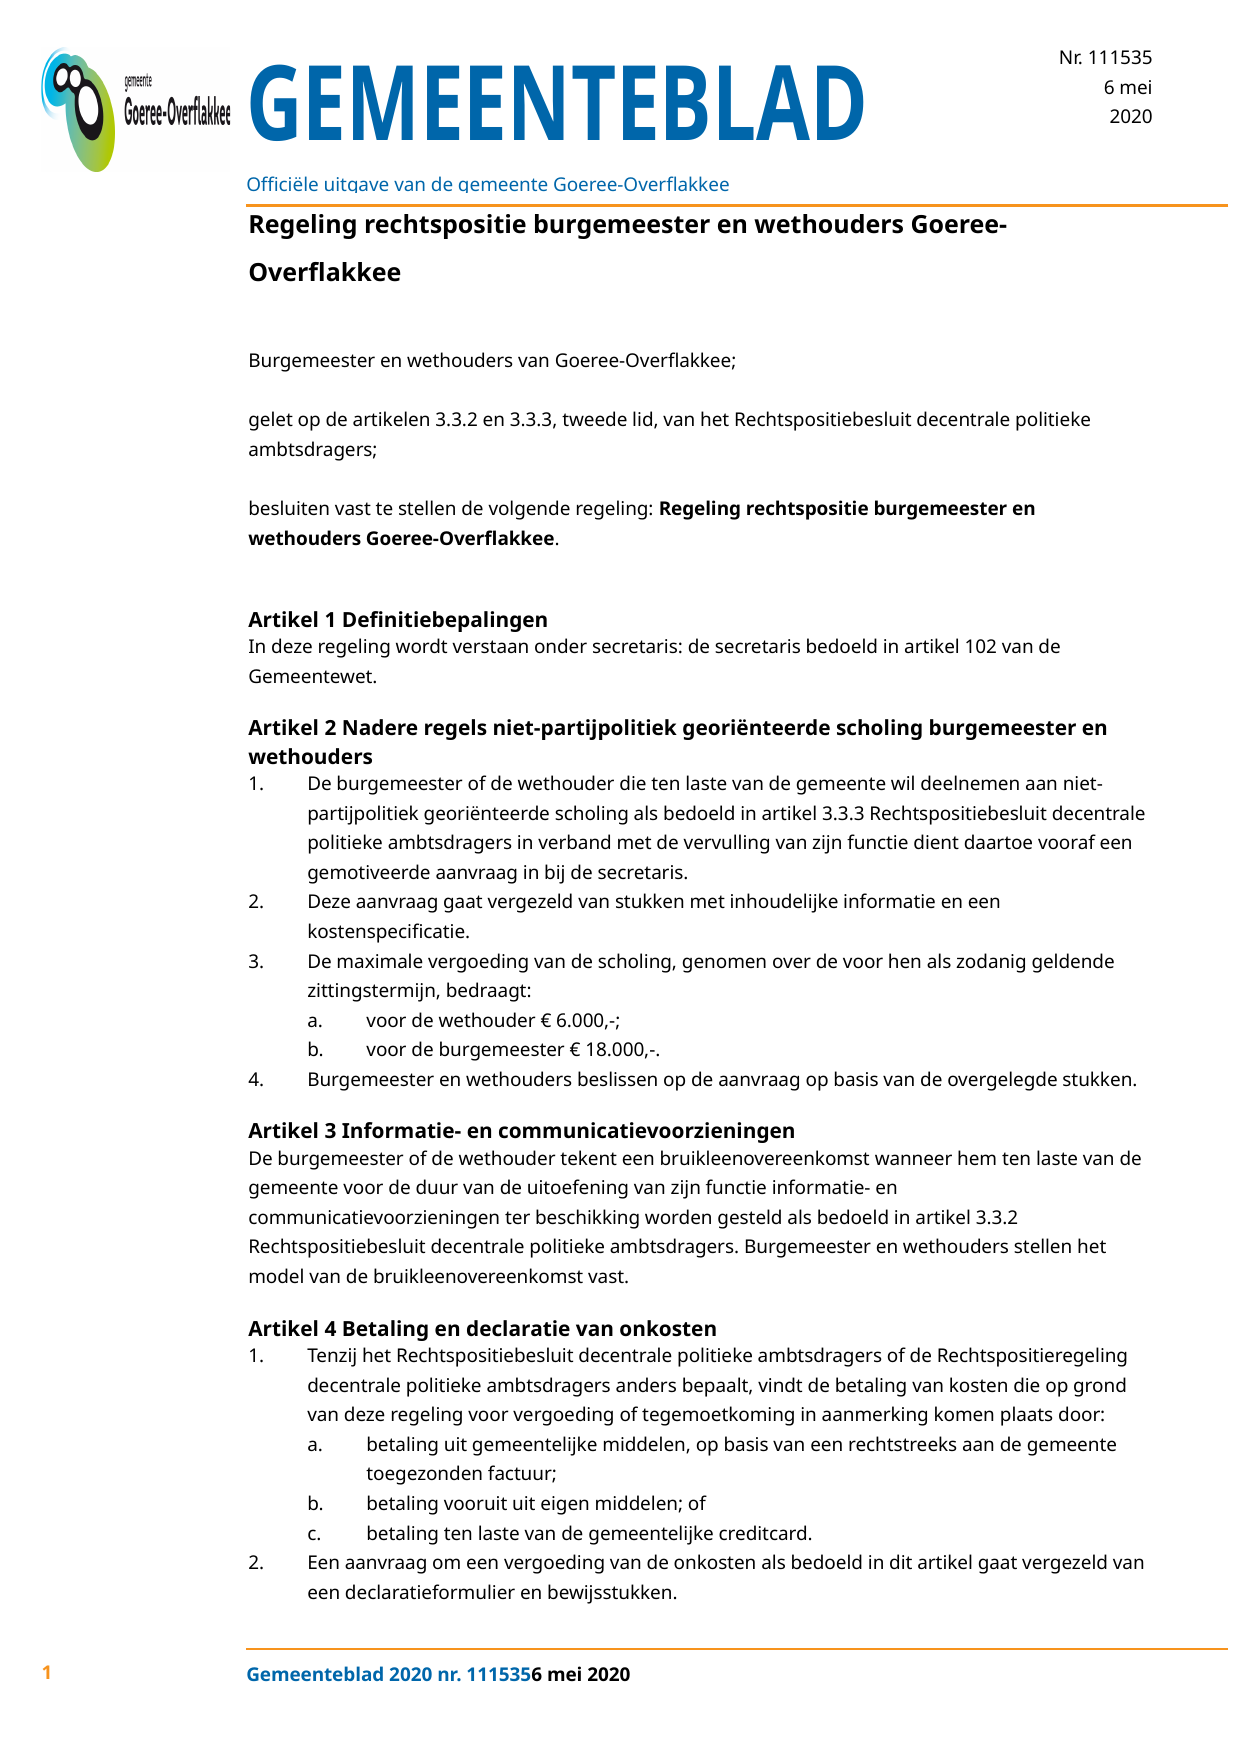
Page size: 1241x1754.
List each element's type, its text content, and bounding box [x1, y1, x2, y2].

picture [41, 47, 231, 172]
list Deze aanvraag gaat vergezeld van stukken met inhoudelijke informatie en een kostenspecificatie. [248, 889, 1152, 944]
text De burgemeester of de wethouder tekent een bruikleenovereenkomst wanneer hem ten laste van de gemeente voor de duur van de uitoefening van zijn functie informatie- en communicatievoorzieningen ter beschikking worden gesteld als bedoeld in artikel 3.3.2 Rechtspositiebesluit decentrale politieke ambtsdragers. Burgemeester en wethouders stellen het model van de bruikleenovereenkomst vast. [248, 1145, 1152, 1289]
list betaling ten laste van de gemeentelijke creditcard. [307, 1520, 1152, 1545]
text Artikel 3 Informatie- en communicatievoorzieningen [248, 1117, 1152, 1145]
text Artikel 1 Definitiebepalingen [248, 605, 1152, 633]
list betaling vooruit uit eigen middelen; of [307, 1490, 1152, 1516]
text Artikel 2 Nadere regels niet-partijpolitiek georiënteerde scholing burgemeester en wethouders [248, 713, 1152, 770]
text Burgemeester en wethouders van Goeree-Overflakkee; [248, 347, 1152, 373]
list voor de burgemeester € 18.000,-. [307, 1037, 1152, 1062]
text gelet op de artikelen 3.3.2 en 3.3.3, tweede lid, van het Rechtspositiebesluit decentrale politieke ambtsdragers; [248, 407, 1152, 462]
text besluiten vast te stellen de volgende regeling: Regeling rechtspositie burgemeester en wethouders Goeree-Overflakkee. [248, 495, 1152, 551]
list voor de wethouder € 6.000,-; [307, 1007, 1152, 1033]
list betaling uit gemeentelijke middelen, op basis van een rechtstreeks aan de gemeente toegezonden factuur; [307, 1431, 1152, 1486]
list De burgemeester of de wethouder die ten laste van de gemeente wil deelnemen aan niet-partijpolitiek georiënteerde scholing als bedoeld in artikel 3.3.3 Rechtspositiebesluit decentrale politieke ambtsdragers in verband met de vervulling van zijn functie dient daartoe vooraf een gemotiveerde aanvraag in bij de secretaris. [248, 770, 1152, 885]
list Tenzij het Rechtspositiebesluit decentrale politieke ambtsdragers of de Rechtspositieregeling decentrale politieke ambtsdragers anders bepaalt, vindt de betaling van kosten die op grond van deze regeling voor vergoeding of tegemoetkoming in aanmerking komen plaats door: [248, 1342, 1152, 1427]
list De maximale vergoeding van de scholing, genomen over de voor hen als zodanig geldende zittingstermijn, bedraagt: [248, 948, 1152, 1003]
text In deze regeling wordt verstaan onder secretaris: de secretaris bedoeld in artikel 102 van de Gemeentewet. [248, 633, 1152, 689]
text Regeling rechtspositie burgemeester en wethouders Goeree-Overflakkee [248, 207, 1152, 288]
text Artikel 4 Betaling en declaratie van onkosten [248, 1314, 1152, 1342]
list Burgemeester en wethouders beslissen op de aanvraag op basis van de overgelegde stukken. [248, 1066, 1152, 1092]
list Een aanvraag om een vergoeding van de onkosten als bedoeld in dit artikel gaat vergezeld van een declaratieformulier en bewijsstukken. [248, 1549, 1152, 1604]
